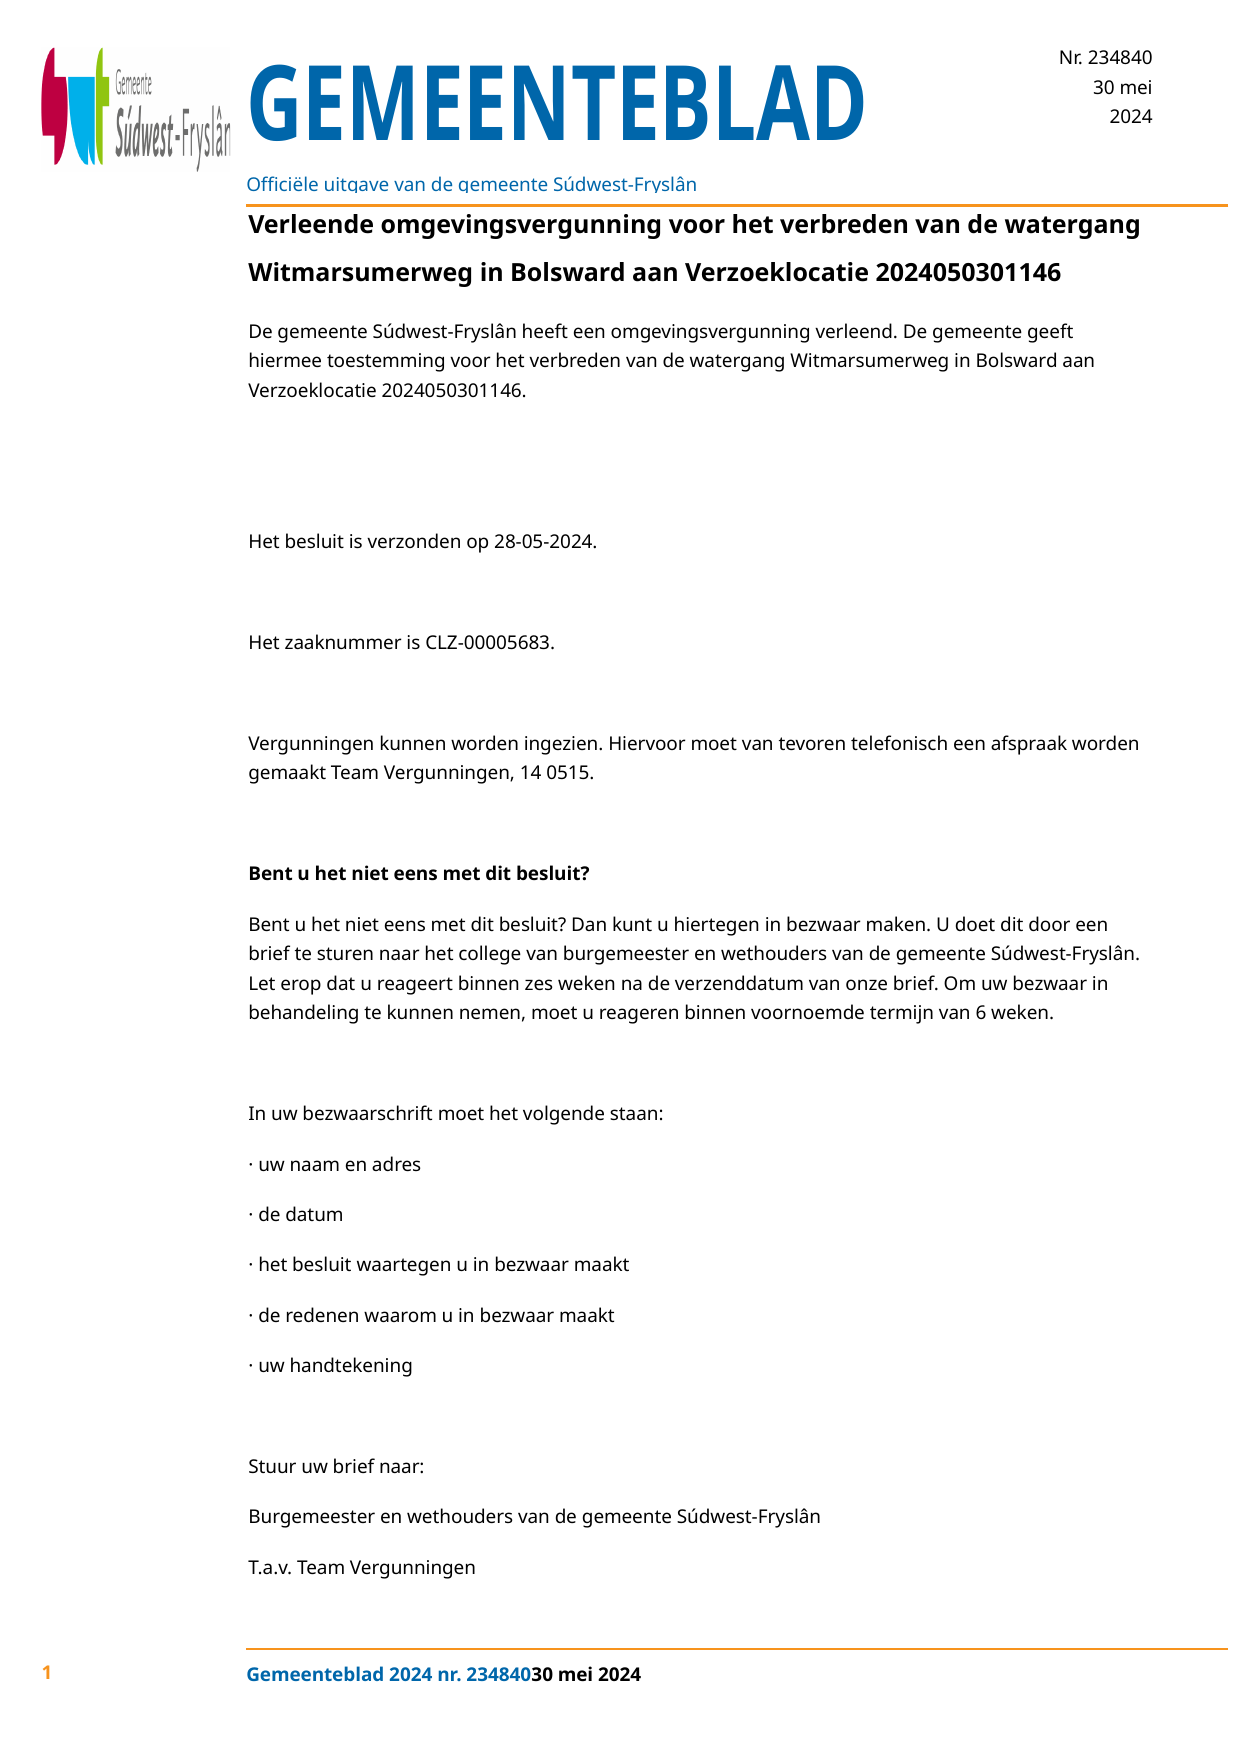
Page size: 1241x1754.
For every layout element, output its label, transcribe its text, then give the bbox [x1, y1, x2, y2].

text · de redenen waarom u in bezwaar maakt [248, 1302, 1152, 1328]
text Bent u het niet eens met dit besluit? [248, 860, 1152, 886]
text Vergunningen kunnen worden ingezien. Hiervoor moet van tevoren telefonisch een afspraak worden gemaakt Team Vergunningen, 14 0515. [248, 730, 1152, 785]
text Stuur uw brief naar: [248, 1453, 1152, 1479]
text Verleende omgevingsvergunning voor het verbreden van de watergang Witmarsumerweg in Bolsward aan Verzoeklocatie 2024050301146 [248, 207, 1152, 288]
text · uw handtekening [248, 1352, 1152, 1378]
text Burgemeester en wethouders van de gemeente Súdwest-Fryslân [248, 1504, 1152, 1529]
text De gemeente Súdwest-Fryslân heeft een omgevingsvergunning verleend. De gemeente geeft hiermee toestemming voor het verbreden van de watergang Witmarsumerweg in Bolsward aan Verzoeklocatie 2024050301146. [248, 318, 1152, 403]
text Het besluit is verzonden op 28-05-2024. [248, 528, 1152, 554]
text · de datum [248, 1201, 1152, 1227]
text Het zaaknummer is CLZ-00005683. [248, 629, 1152, 655]
text T.a.v. Team Vergunningen [248, 1554, 1152, 1580]
picture [41, 47, 231, 172]
text · uw naam en adres [248, 1151, 1152, 1177]
text In uw bezwaarschrift moet het volgende staan: [248, 1100, 1152, 1126]
text Bent u het niet eens met dit besluit? Dan kunt u hiertegen in bezwaar maken. U doet dit door een brief te sturen naar het college van burgemeester en wethouders van de gemeente Súdwest-Fryslân. Let erop dat u reageert binnen zes weken na de verzenddatum van onze brief. Om uw bezwaar in behandeling te kunnen nemen, moet u reageren binnen voornoemde termijn van 6 weken. [248, 911, 1152, 1025]
text · het besluit waartegen u in bezwaar maakt [248, 1252, 1152, 1277]
